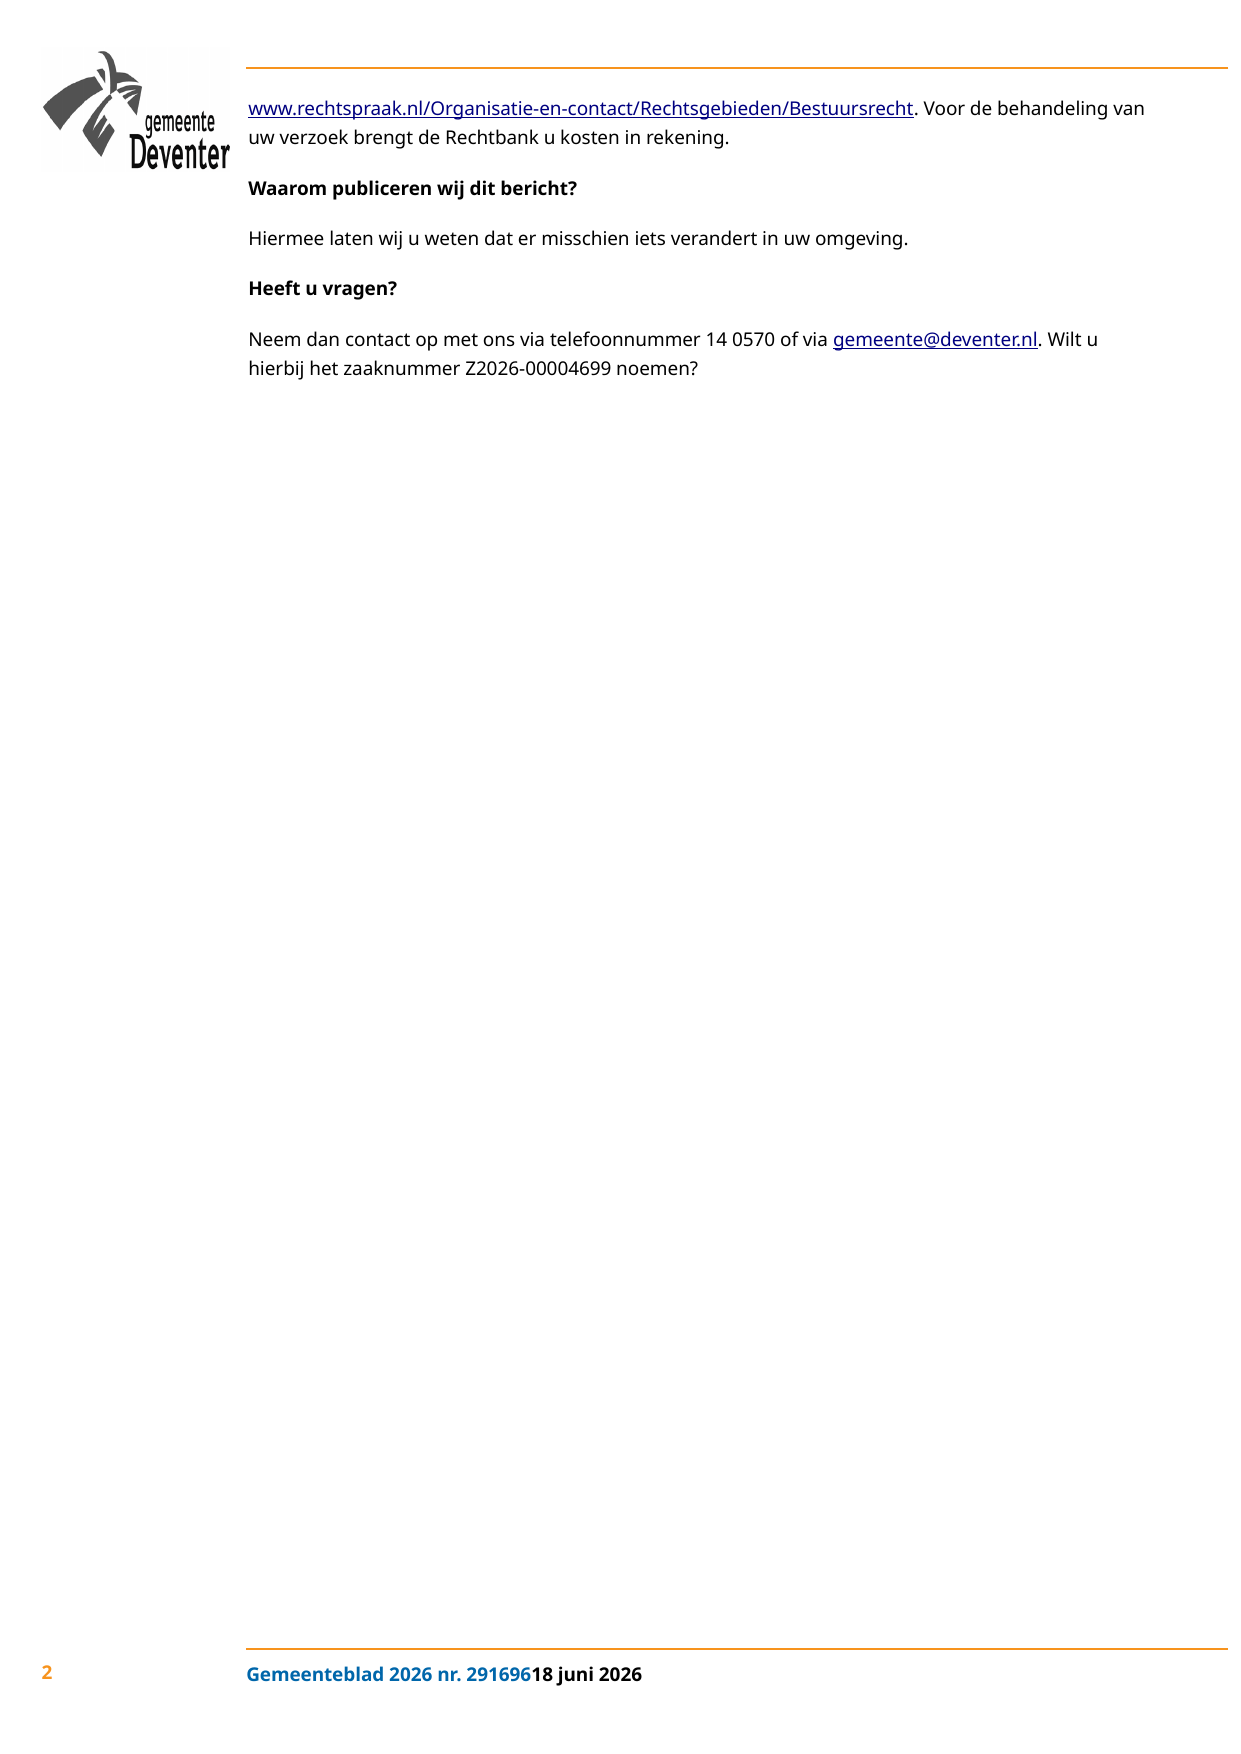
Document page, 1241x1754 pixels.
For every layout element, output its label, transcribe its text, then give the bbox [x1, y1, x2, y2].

text Heeft u vragen? [248, 276, 1152, 301]
text Waarom publiceren wij dit bericht? [248, 175, 1152, 201]
text Neem dan contact op met ons via telefoonnummer 14 0570 of via gemeente@deventer.nl. Wilt u hierbij het zaaknummer Z2026-00004699 noemen? [248, 326, 1152, 381]
text www.rechtspraak.nl/Organisatie-en-contact/Rechtsgebieden/Bestuursrecht. Voor de behandeling van uw verzoek brengt de Rechtbank u kosten in rekening. [248, 95, 1152, 150]
text Hiermee laten wij u weten dat er misschien iets verandert in uw omgeving. [248, 225, 1152, 251]
picture [41, 47, 231, 172]
